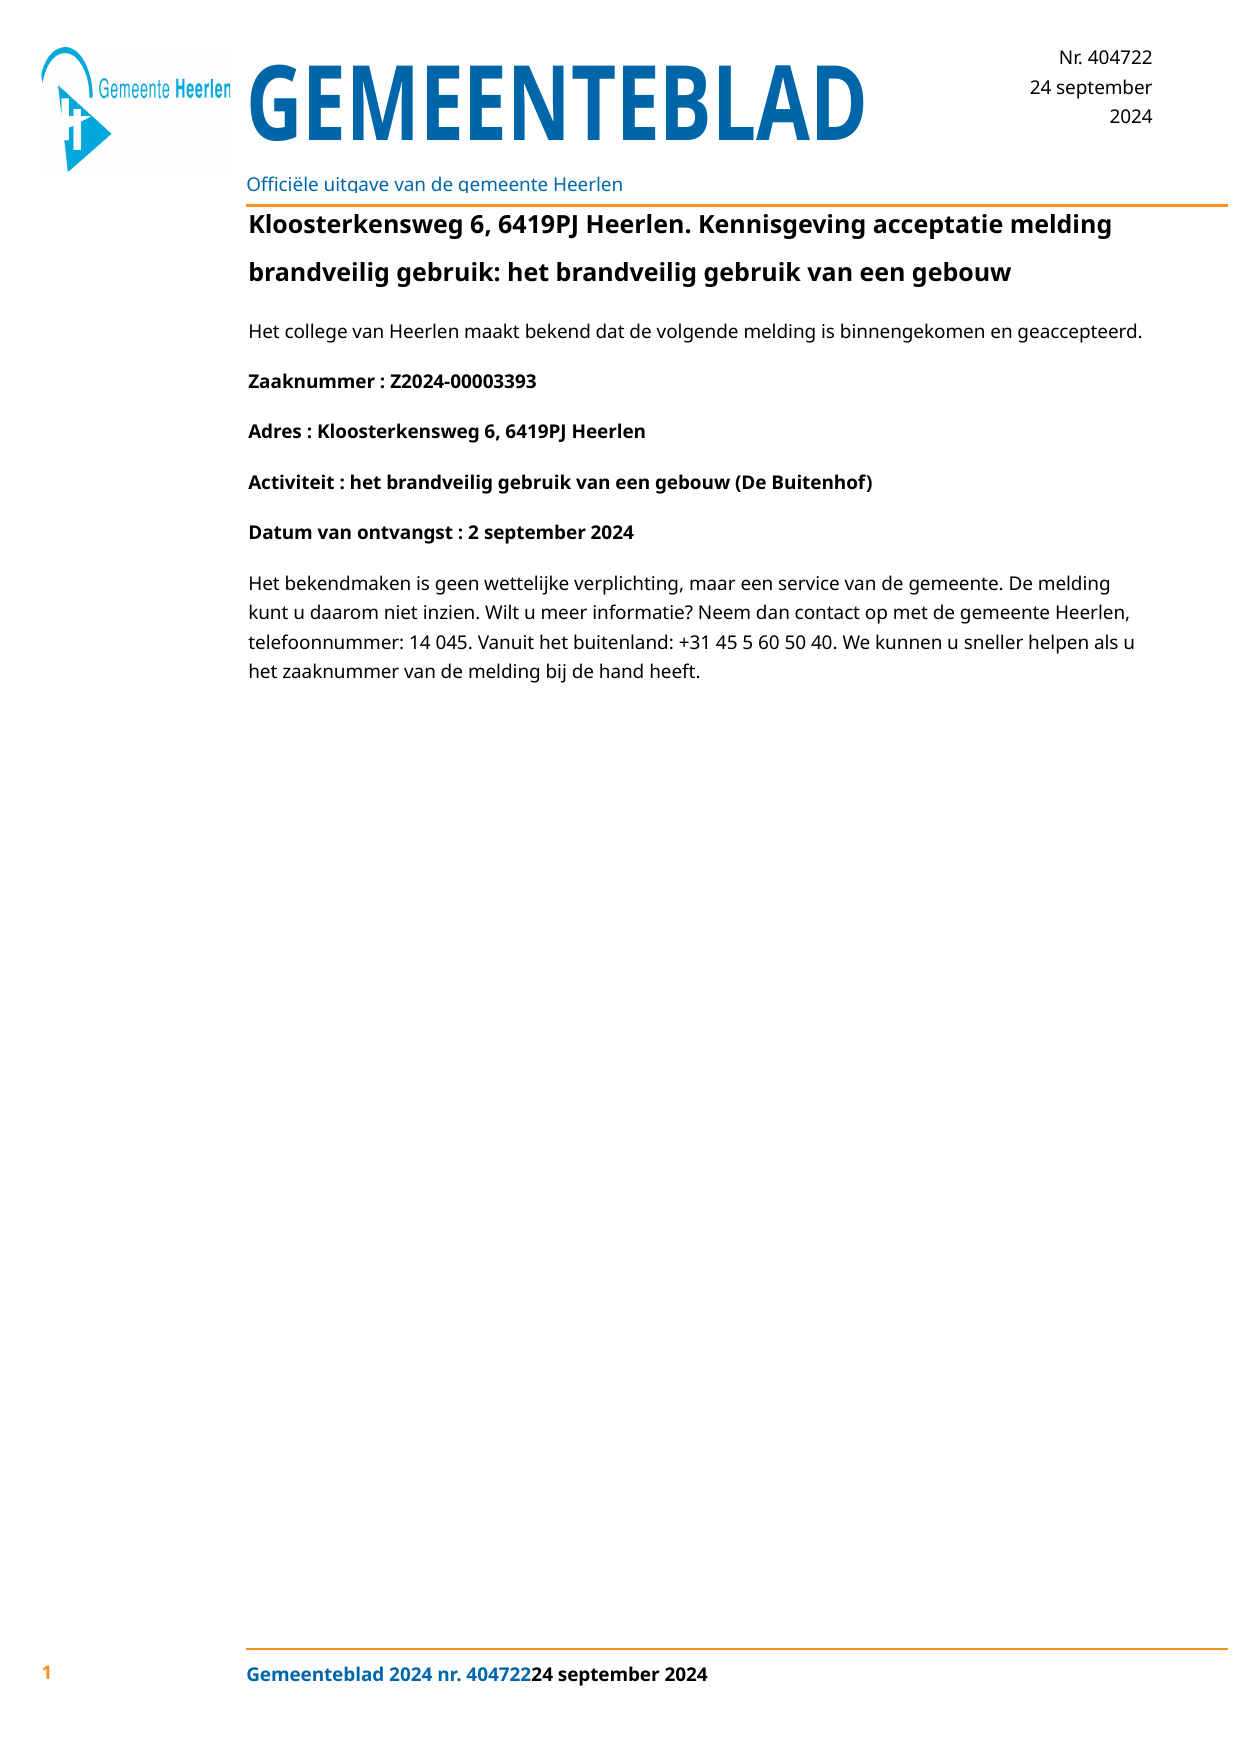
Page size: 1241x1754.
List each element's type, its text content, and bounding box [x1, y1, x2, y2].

text Activiteit : het brandveilig gebruik van een gebouw (De Buitenhof) [248, 469, 1152, 495]
text Het college van Heerlen maakt bekend dat de volgende melding is binnengekomen en geaccepteerd. [248, 318, 1152, 344]
text Het bekendmaken is geen wettelijke verplichting, maar een service van de gemeente. De melding kunt u daarom niet inzien. Wilt u meer informatie? Neem dan contact op met de gemeente Heerlen, telefoonnummer: 14 045. Vanuit het buitenland: +31 45 5 60 50 40. We kunnen u sneller helpen als u het zaaknummer van de melding bij de hand heeft. [248, 570, 1152, 684]
text Zaaknummer : Z2024-00003393 [248, 368, 1152, 394]
text Adres : Kloosterkensweg 6, 6419PJ Heerlen [248, 419, 1152, 444]
text Datum van ontvangst : 2 september 2024 [248, 519, 1152, 545]
text Kloosterkensweg 6, 6419PJ Heerlen. Kennisgeving acceptatie melding brandveilig gebruik: het brandveilig gebruik van een gebouw [248, 207, 1152, 288]
picture [41, 47, 231, 172]
picture [41, 47, 59, 70]
